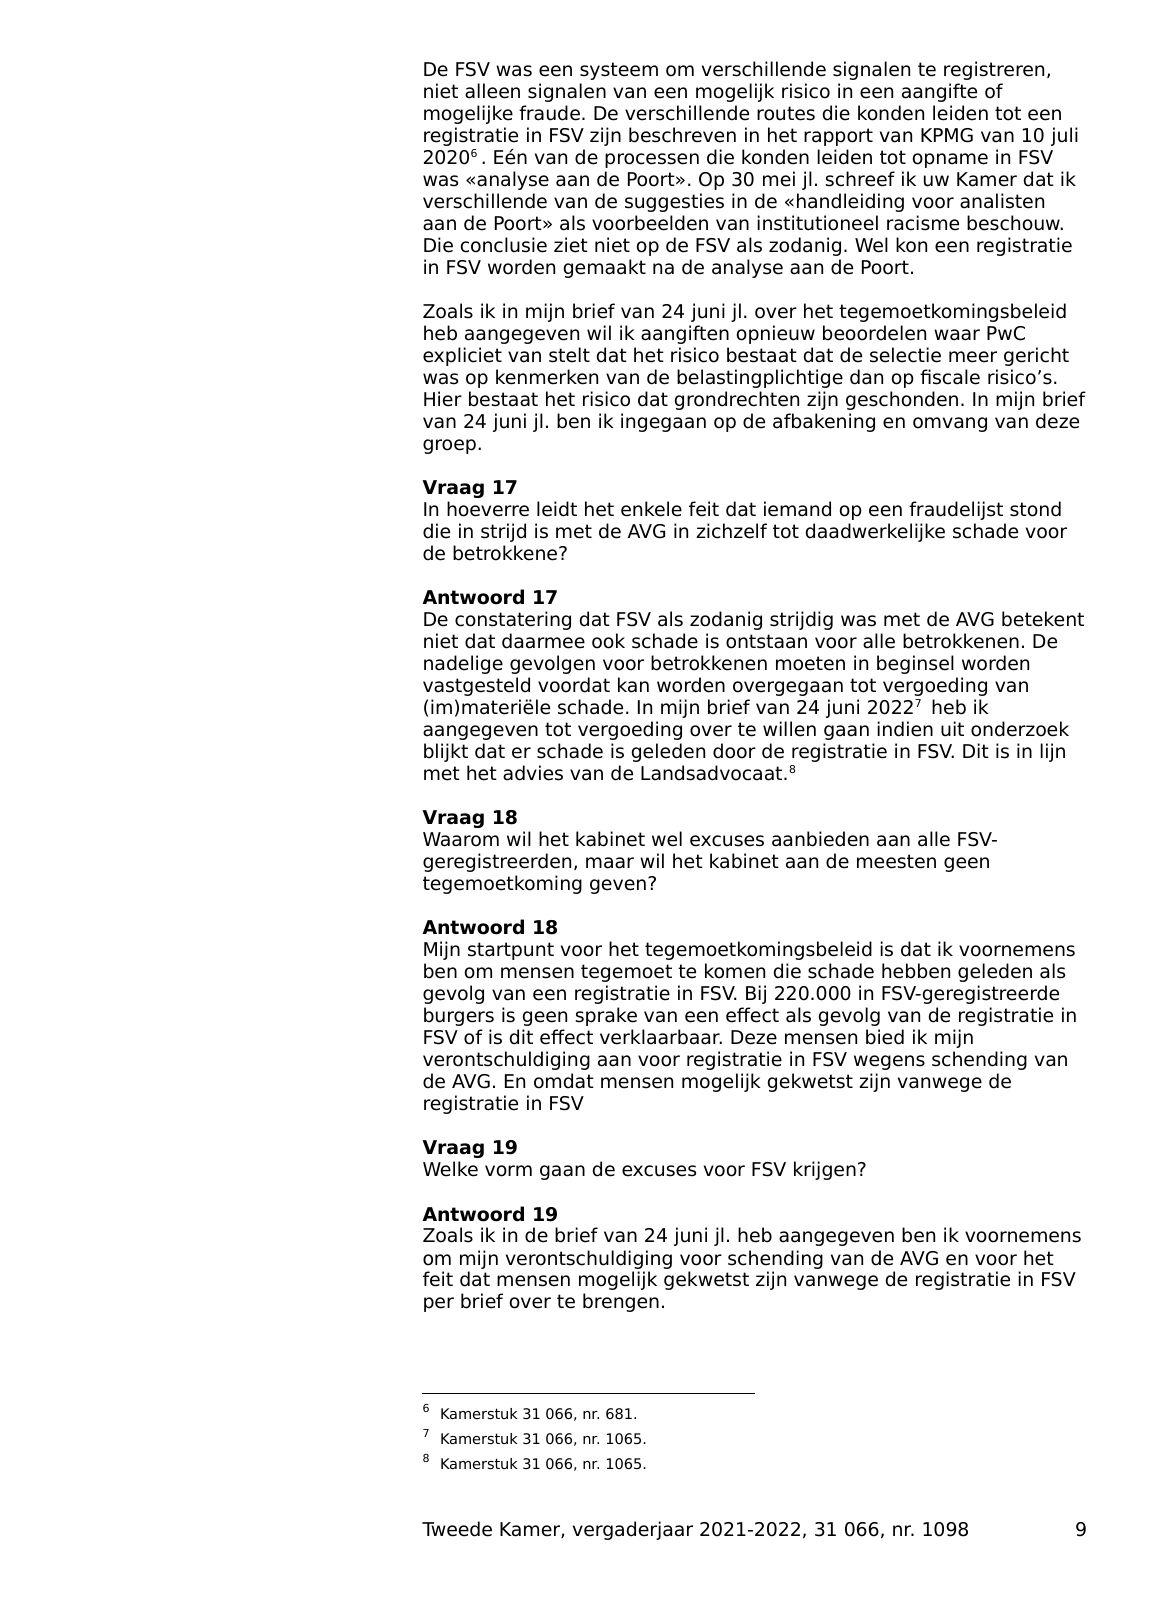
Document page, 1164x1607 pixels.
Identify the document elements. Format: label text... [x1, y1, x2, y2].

text Kamerstuk 31 066, nr. 1065. [422, 1452, 1087, 1474]
text Kamerstuk 31 066, nr. 1065. [422, 1427, 1087, 1449]
subtitle Antwoord 19 [422, 1203, 1087, 1225]
text De FSV was een systeem om verschillende signalen te registreren, niet alleen signalen van een mogelijk risico in een aangifte of mogelijke fraude. De verschillende routes die konden leiden tot een registratie in FSV zijn beschreven in het rapport van KPMG van 10 juli 2020. Eén van de processen die konden leiden tot opname in FSV was «analyse aan de Poort». Op 30 mei jl. schreef ik uw Kamer dat ik verschillende van de suggesties in de «handleiding voor analisten aan de Poort» als voorbeelden van institutioneel racisme beschouw. Die conclusie ziet niet op de FSV als zodanig. Wel kon een registratie in FSV worden gemaakt na de analyse aan de Poort. [422, 59, 1087, 279]
text Welke vorm gaan de excuses voor FSV krijgen? [422, 1159, 1087, 1181]
subtitle Antwoord 17 [422, 587, 1087, 609]
subtitle Vraag 17 [422, 477, 1087, 499]
subtitle Antwoord 18 [422, 917, 1087, 939]
subtitle Vraag 18 [422, 807, 1087, 829]
text Zoals ik in mijn brief van 24 juni jl. over het tegemoetkomingsbeleid heb aangegeven wil ik aangiften opnieuw beoordelen waar PwC expliciet van stelt dat het risico bestaat dat de selectie meer gericht was op kenmerken van de belastingplichtige dan op fiscale risico’s. Hier bestaat het risico dat grondrechten zijn geschonden. In mijn brief van 24 juni jl. ben ik ingegaan op de afbakening en omvang van deze groep. [422, 301, 1087, 455]
text Mijn startpunt voor het tegemoetkomingsbeleid is dat ik voornemens ben om mensen tegemoet te komen die schade hebben geleden als gevolg van een registratie in FSV. Bij 220.000 in FSV-geregistreerde burgers is geen sprake van een effect als gevolg van de registratie in FSV of is dit effect verklaarbaar. Deze mensen bied ik mijn verontschuldiging aan voor registratie in FSV wegens schending van de AVG. En omdat mensen mogelijk gekwetst zijn vanwege de registratie in FSV [422, 939, 1087, 1115]
text Kamerstuk 31 066, nr. 681. [422, 1402, 1087, 1424]
text Zoals ik in de brief van 24 juni jl. heb aangegeven ben ik voornemens om mijn verontschuldiging voor schending van de AVG en voor het feit dat mensen mogelijk gekwetst zijn vanwege de registratie in FSV per brief over te brengen. [422, 1225, 1087, 1313]
text De constatering dat FSV als zodanig strijdig was met de AVG betekent niet dat daarmee ook schade is ontstaan voor alle betrokkenen. De nadelige gevolgen voor betrokkenen moeten in beginsel worden vastgesteld voordat kan worden overgegaan tot vergoeding van (im)materiële schade. In mijn brief van 24 juni 2022 heb ik aangegeven tot vergoeding over te willen gaan indien uit onderzoek blijkt dat er schade is geleden door de registratie in FSV. Dit is in lijn met het advies van de Landsadvocaat. [422, 609, 1087, 785]
subtitle Vraag 19 [422, 1137, 1087, 1159]
text Waarom wil het kabinet wel excuses aanbieden aan alle FSV-geregistreerden, maar wil het kabinet aan de meesten geen tegemoetkoming geven? [422, 829, 1087, 895]
text In hoeverre leidt het enkele feit dat iemand op een fraudelijst stond die in strijd is met de AVG in zichzelf tot daadwerkelijke schade voor de betrokkene? [422, 499, 1087, 565]
